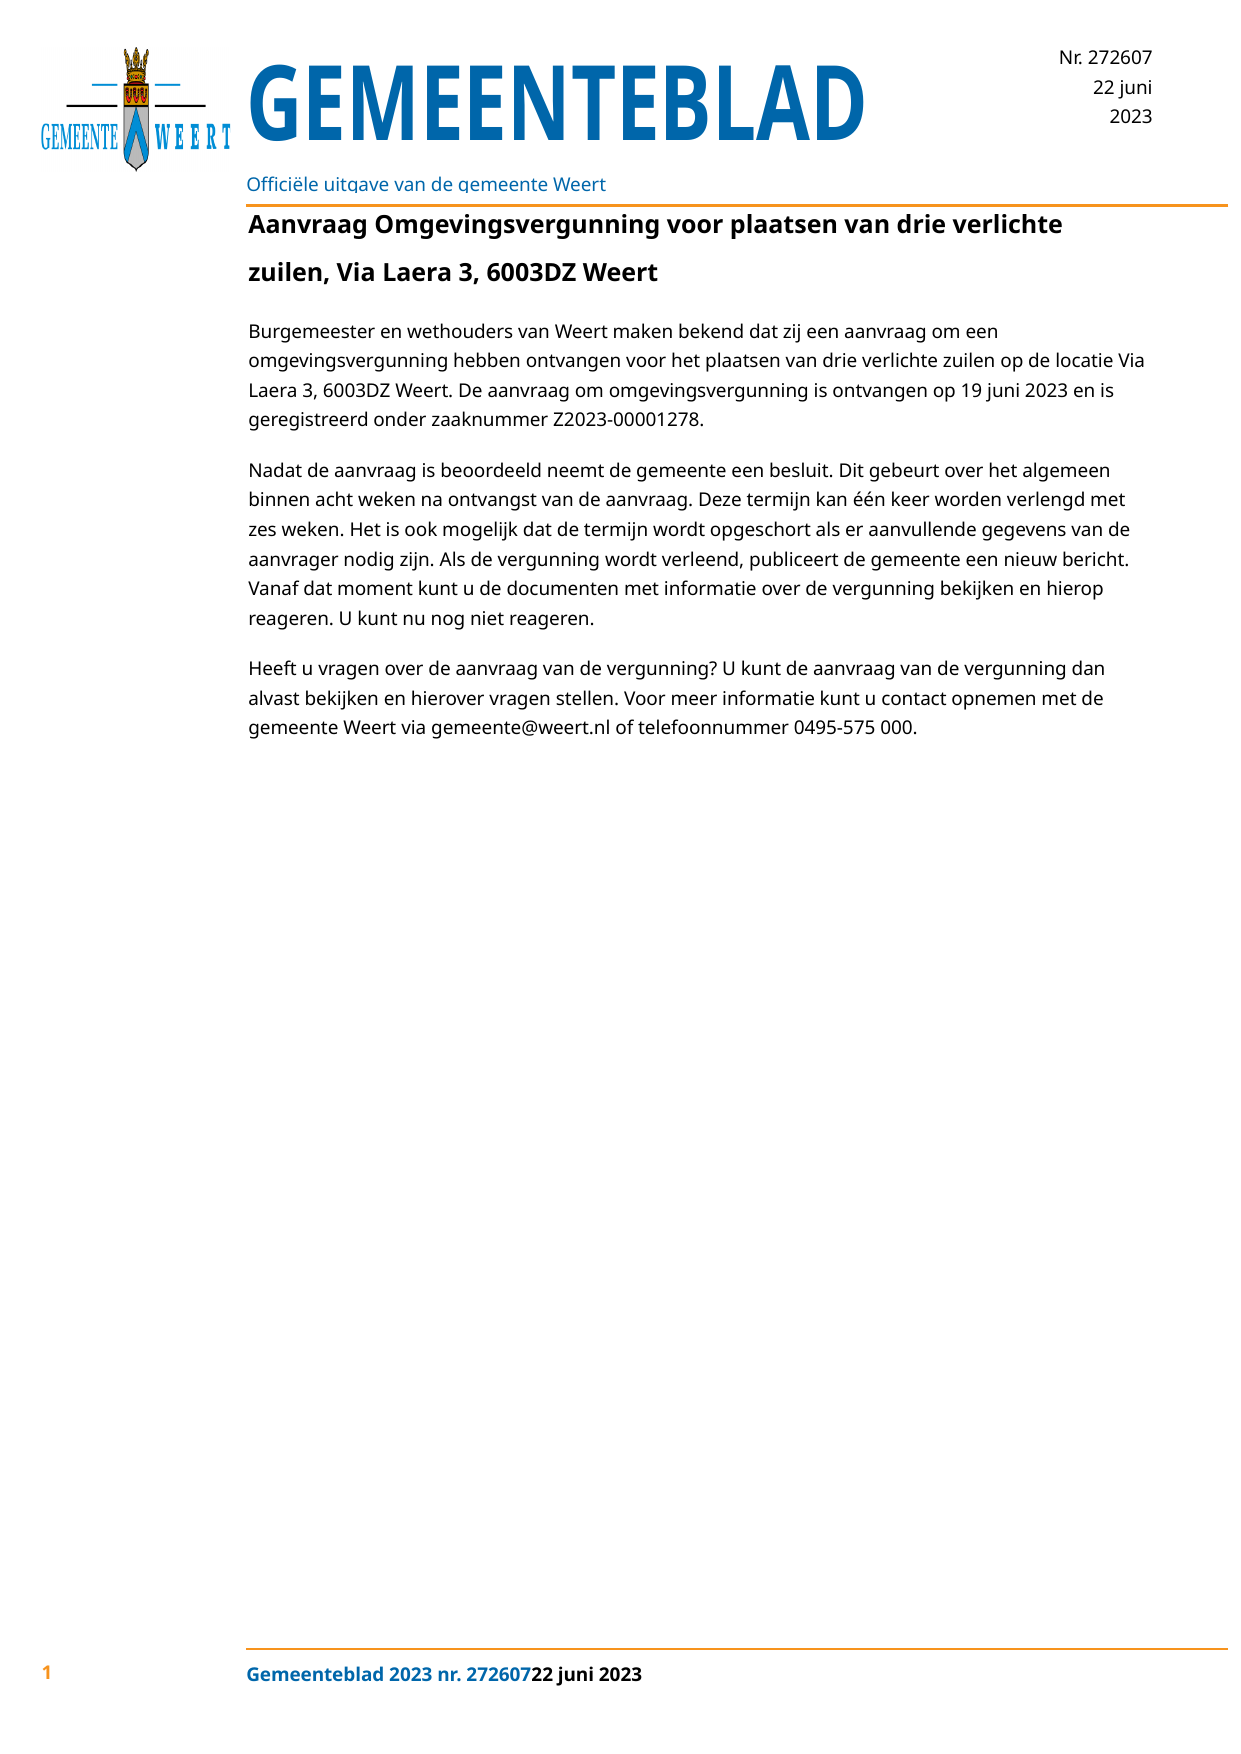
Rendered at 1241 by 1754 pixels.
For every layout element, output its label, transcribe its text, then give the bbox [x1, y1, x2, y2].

picture [41, 47, 231, 172]
text Aanvraag Omgevingsvergunning voor plaatsen van drie verlichte zuilen, Via Laera 3, 6003DZ Weert [248, 207, 1152, 288]
text Heeft u vragen over de aanvraag van de vergunning? U kunt de aanvraag van de vergunning dan alvast bekijken en hierover vragen stellen. Voor meer informatie kunt u contact opnemen met de gemeente Weert via gemeente@weert.nl of telefoonnummer 0495-575 000. [248, 655, 1152, 740]
text Burgemeester en wethouders van Weert maken bekend dat zij een aanvraag om een omgevingsvergunning hebben ontvangen voor het plaatsen van drie verlichte zuilen op de locatie Via Laera 3, 6003DZ Weert. De aanvraag om omgevingsvergunning is ontvangen op 19 juni 2023 en is geregistreerd onder zaaknummer Z2023-00001278. [248, 318, 1152, 432]
text Nadat de aanvraag is beoordeeld neemt de gemeente een besluit. Dit gebeurt over het algemeen binnen acht weken na ontvangst van de aanvraag. Deze termijn kan één keer worden verlengd met zes weken. Het is ook mogelijk dat de termijn wordt opgeschort als er aanvullende gegevens van de aanvrager nodig zijn. Als de vergunning wordt verleend, publiceert de gemeente een nieuw bericht. Vanaf dat moment kunt u de documenten met informatie over de vergunning bekijken en hierop reageren. U kunt nu nog niet reageren. [248, 457, 1152, 631]
